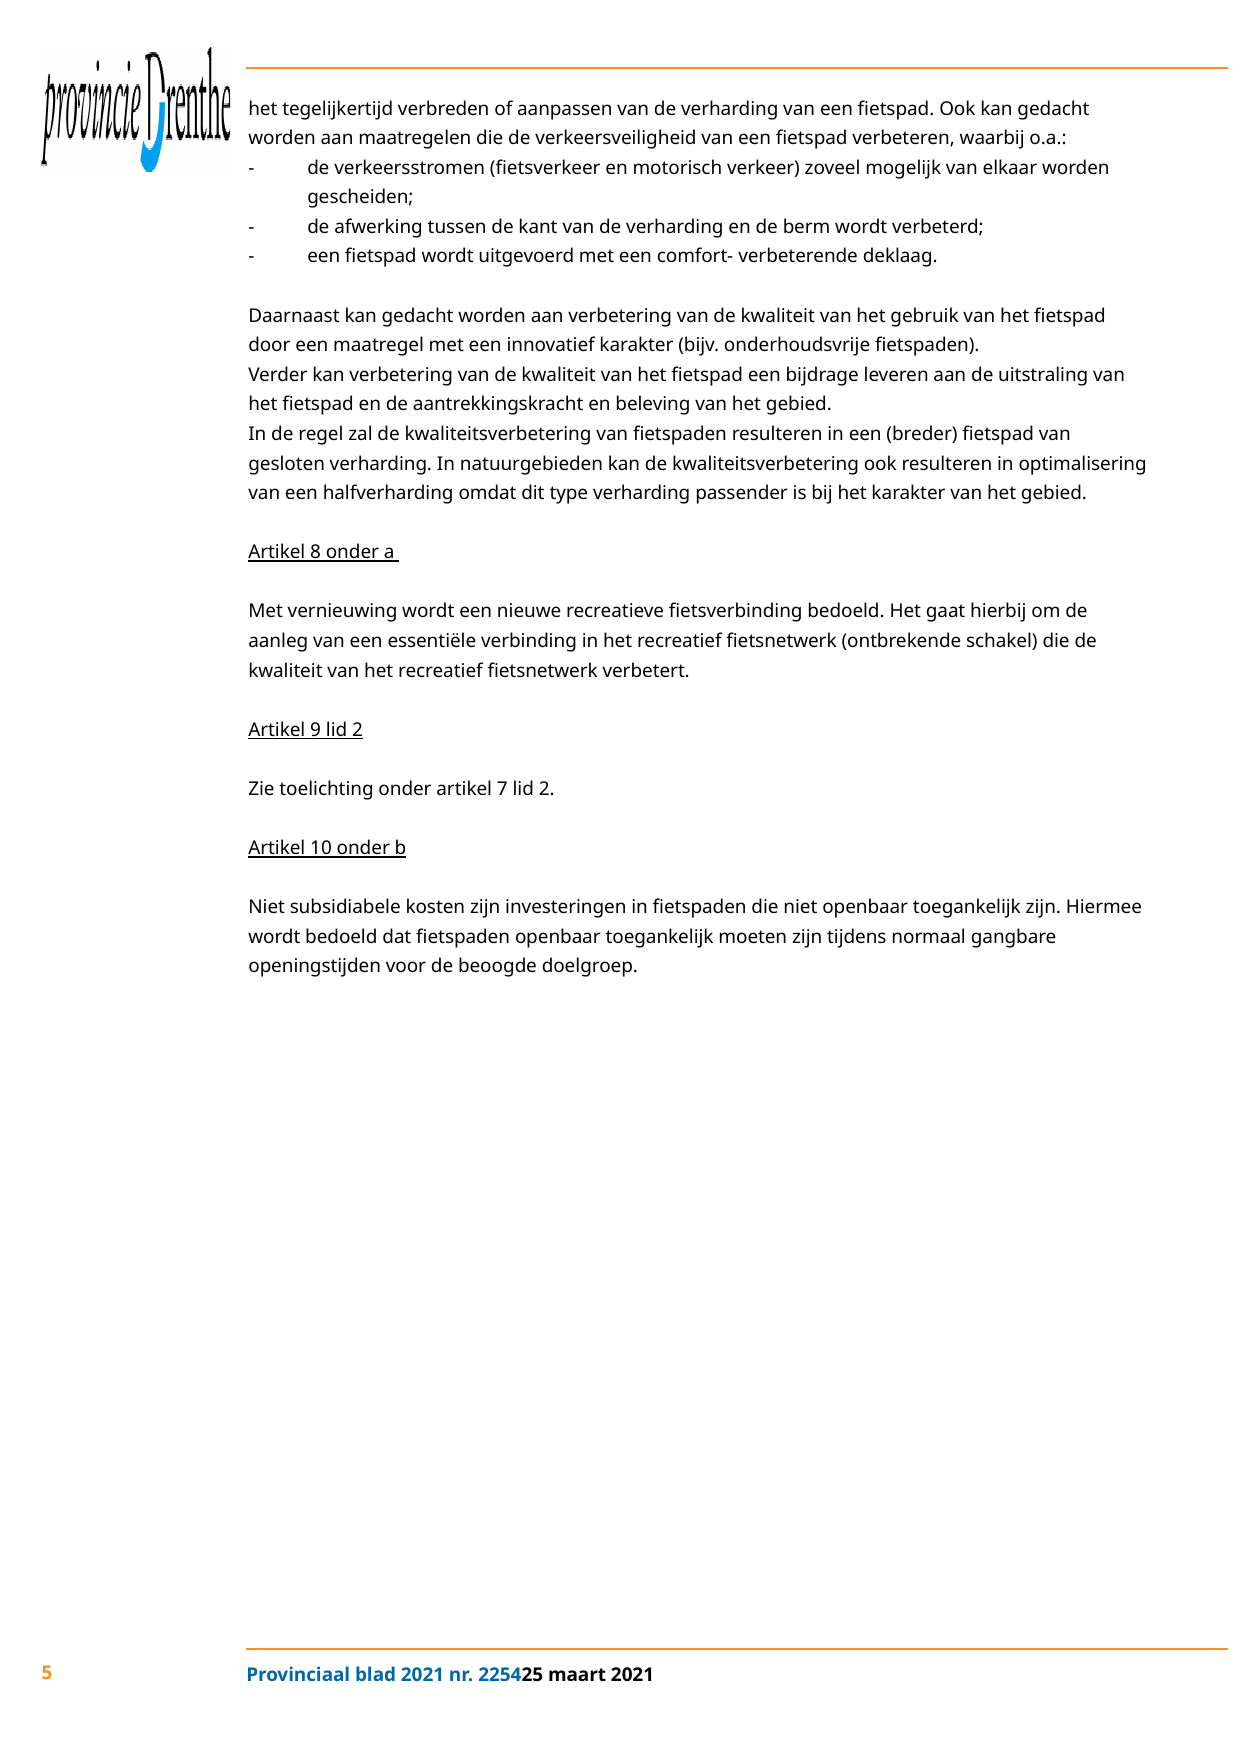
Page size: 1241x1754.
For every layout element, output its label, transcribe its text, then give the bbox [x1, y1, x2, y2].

text Met vernieuwing wordt een nieuwe recreatieve fietsverbinding bedoeld. Het gaat hierbij om de aanleg van een essentiële verbinding in het recreatief fietsnetwerk (ontbrekende schakel) die de kwaliteit van het recreatief fietsnetwerk verbetert. [248, 598, 1152, 683]
list de verkeersstromen (fietsverkeer en motorisch verkeer) zoveel mogelijk van elkaar worden gescheiden; [248, 154, 1152, 209]
text Artikel 8 onder a [248, 538, 1152, 564]
text Zie toelichting onder artikel 7 lid 2. [248, 775, 1152, 801]
list een fietspad wordt uitgevoerd met een comfort- verbeterende deklaag. [248, 243, 1152, 268]
text Niet subsidiabele kosten zijn investeringen in fietspaden die niet openbaar toegankelijk zijn. Hiermee wordt bedoeld dat fietspaden openbaar toegankelijk moeten zijn tijdens normaal gangbare openingstijden voor de beoogde doelgroep. [248, 893, 1152, 978]
picture [41, 47, 231, 172]
text In de regel zal de kwaliteitsverbetering van fietspaden resulteren in een (breder) fietspad van gesloten verharding. In natuurgebieden kan de kwaliteitsverbetering ook resulteren in optimalisering van een halfverharding omdat dit type verharding passender is bij het karakter van het gebied. [248, 420, 1152, 505]
list de afwerking tussen de kant van de verharding en de berm wordt verbeterd; [248, 213, 1152, 239]
text het tegelijkertijd verbreden of aanpassen van de verharding van een fietspad. Ook kan gedacht worden aan maatregelen die de verkeersveiligheid van een fietspad verbeteren, waarbij o.a.: [248, 95, 1152, 150]
text Artikel 9 lid 2 [248, 716, 1152, 742]
text Artikel 10 onder b [248, 834, 1152, 860]
text Verder kan verbetering van de kwaliteit van het fietspad een bijdrage leveren aan de uitstraling van het fietspad en de aantrekkingskracht en beleving van het gebied. [248, 361, 1152, 416]
text Daarnaast kan gedacht worden aan verbetering van de kwaliteit van het gebruik van het fietspad door een maatregel met een innovatief karakter (bijv. onderhoudsvrije fietspaden). [248, 302, 1152, 357]
